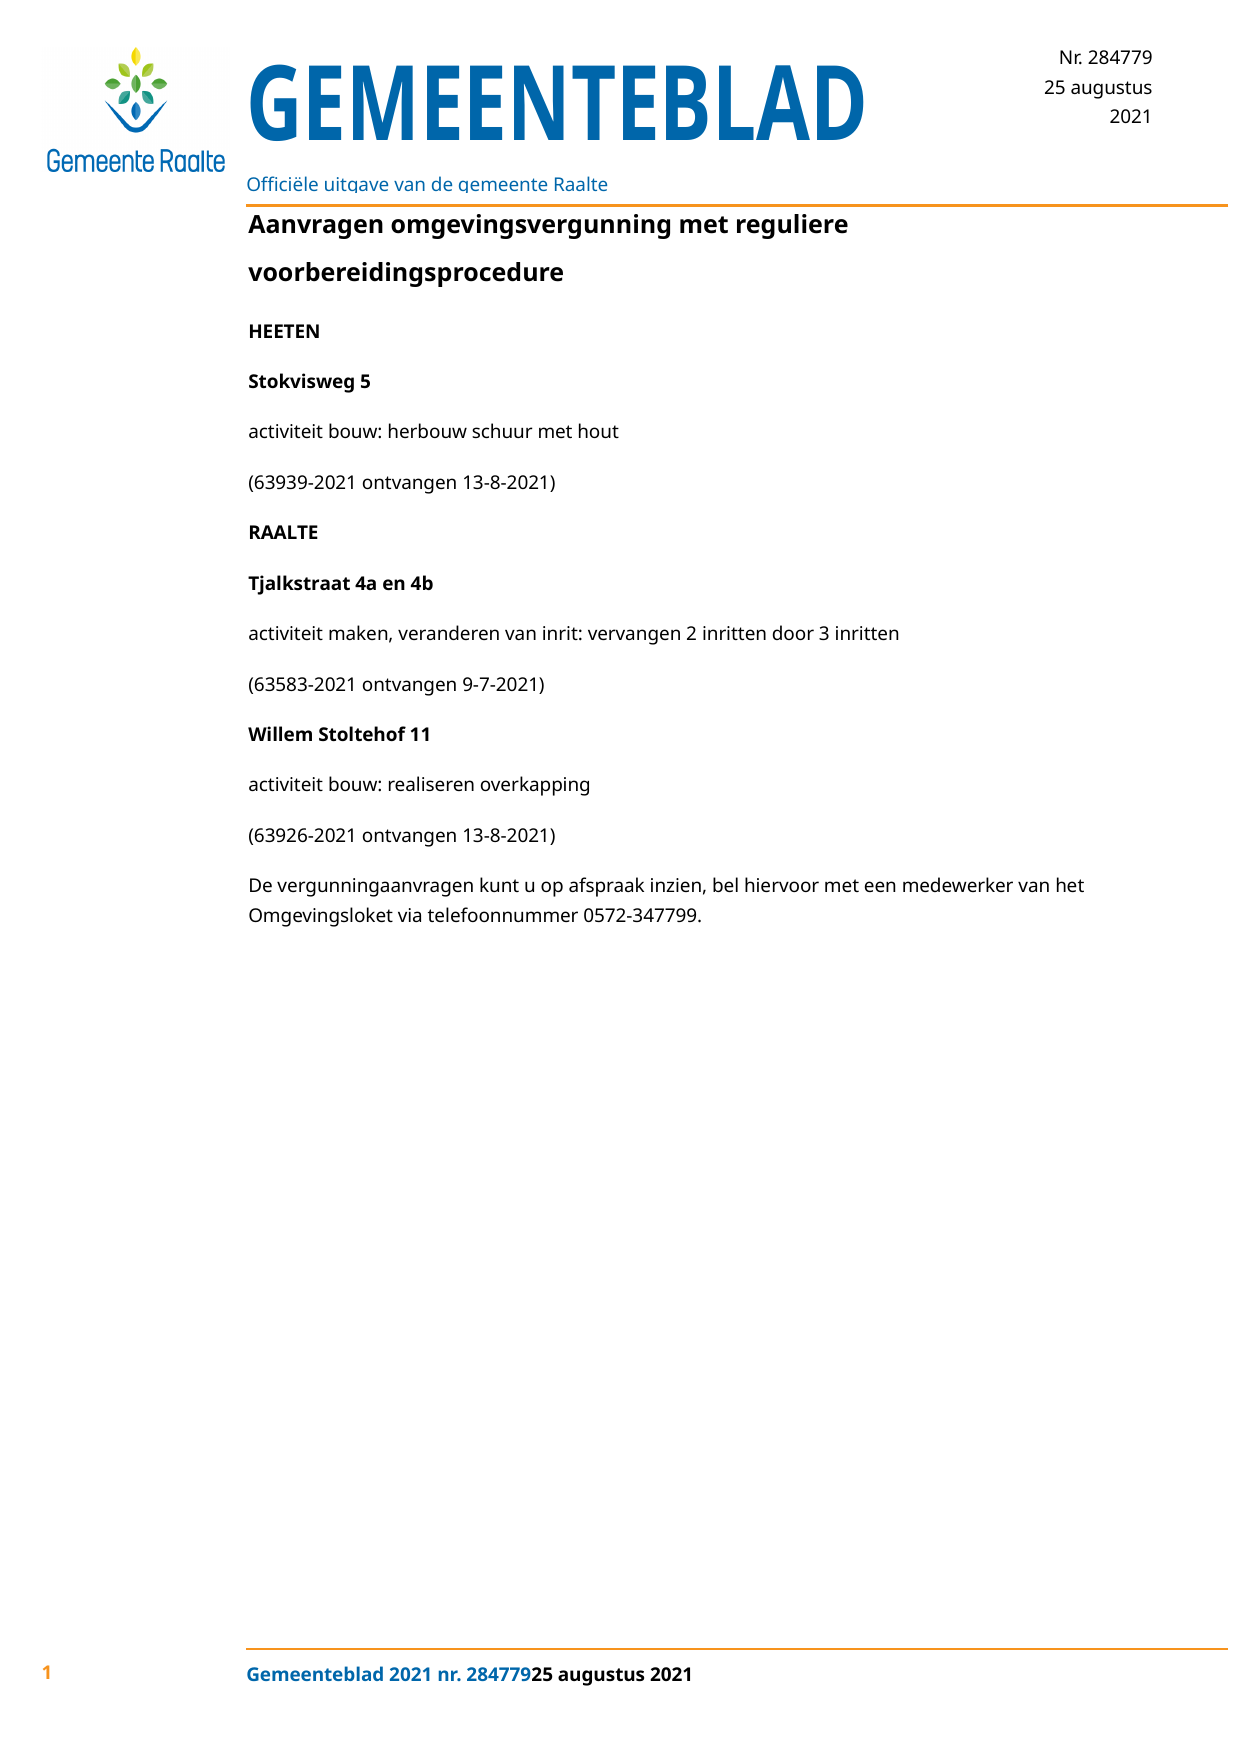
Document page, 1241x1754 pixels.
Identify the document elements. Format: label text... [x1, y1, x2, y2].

text HEETEN [248, 318, 1152, 344]
text (63939-2021 ontvangen 13-8-2021) [248, 469, 1152, 495]
text Tjalkstraat 4a en 4b [248, 570, 1152, 596]
text Aanvragen omgevingsvergunning met reguliere voorbereidingsprocedure [248, 207, 1152, 288]
text Stokvisweg 5 [248, 368, 1152, 394]
picture [41, 47, 231, 172]
text RAALTE [248, 519, 1152, 545]
text activiteit maken, veranderen van inrit: vervangen 2 inritten door 3 inritten [248, 620, 1152, 646]
text Willem Stoltehof 11 [248, 721, 1152, 747]
text (63926-2021 ontvangen 13-8-2021) [248, 822, 1152, 848]
text De vergunningaanvragen kunt u op afspraak inzien, bel hiervoor met een medewerker van het Omgevingsloket via telefoonnummer 0572-347799. [248, 872, 1152, 928]
text activiteit bouw: realiseren overkapping [248, 772, 1152, 797]
text activiteit bouw: herbouw schuur met hout [248, 419, 1152, 444]
text (63583-2021 ontvangen 9-7-2021) [248, 671, 1152, 697]
